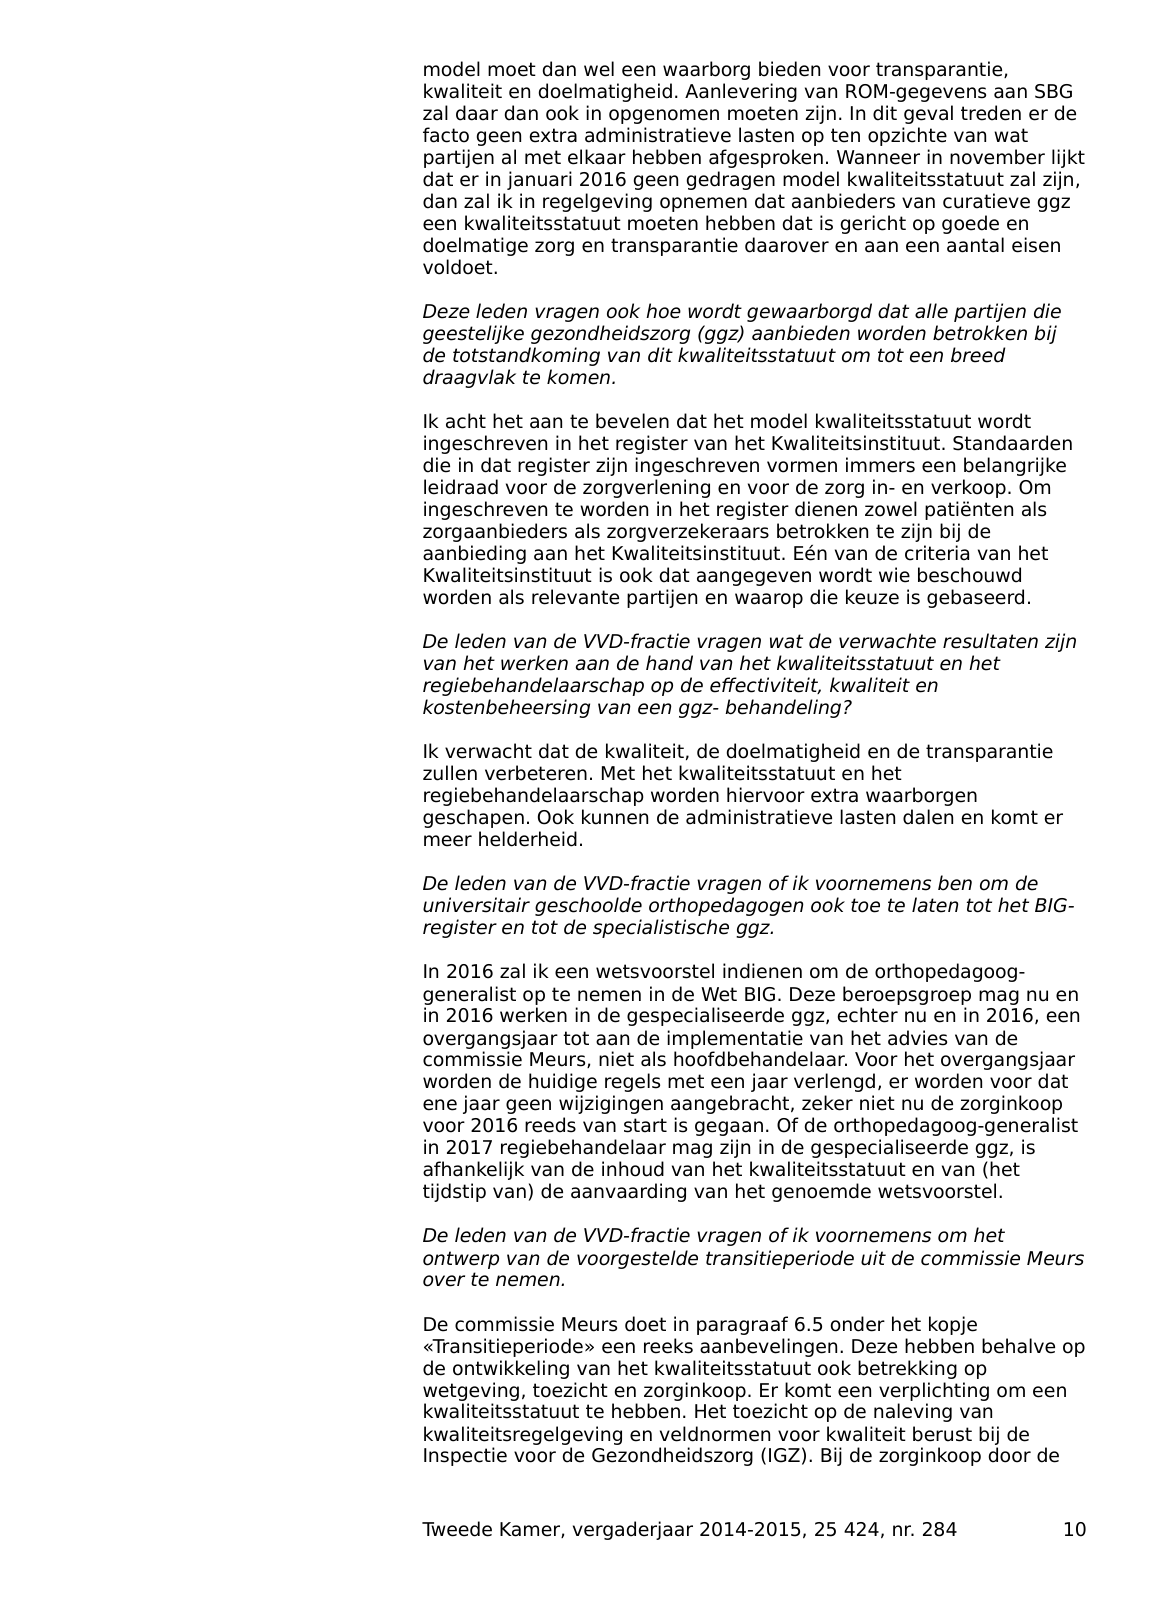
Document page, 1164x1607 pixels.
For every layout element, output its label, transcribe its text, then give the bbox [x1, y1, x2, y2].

text Ik verwacht dat de kwaliteit, de doelmatigheid en de transparantie zullen verbeteren. Met het kwaliteitsstatuut en het regiebehandelaarschap worden hiervoor extra waarborgen geschapen. Ook kunnen de administratieve lasten dalen en komt er meer helderheid. [422, 741, 1087, 851]
text Deze leden vragen ook hoe wordt gewaarborgd dat alle partijen die geestelijke gezondheidszorg (ggz) aanbieden worden betrokken bij de totstandkoming van dit kwaliteitsstatuut om tot een breed draagvlak te komen. [422, 301, 1087, 389]
text De commissie Meurs doet in paragraaf 6.5 onder het kopje «Transitieperiode» een reeks aanbevelingen. Deze hebben behalve op de ontwikkeling van het kwaliteitsstatuut ook betrekking op wetgeving, toezicht en zorginkoop. Er komt een verplichting om een kwaliteitsstatuut te hebben. Het toezicht op de naleving van kwaliteitsregelgeving en veldnormen voor kwaliteit berust bij de Inspectie voor de Gezondheidszorg (IGZ). Bij de zorginkoop door de [422, 1313, 1087, 1467]
text De leden van de VVD-fractie vragen of ik voornemens ben om de universitair geschoolde orthopedagogen ook toe te laten tot het BIG-register en tot de specialistische ggz. [422, 873, 1087, 939]
text De leden van de VVD-fractie vragen of ik voornemens om het ontwerp van de voorgestelde transitieperiode uit de commissie Meurs over te nemen. [422, 1225, 1087, 1291]
text In 2016 zal ik een wetsvoorstel indienen om de orthopedagoog-generalist op te nemen in de Wet BIG. Deze beroepsgroep mag nu en in 2016 werken in de gespecialiseerde ggz, echter nu en in 2016, een overgangsjaar tot aan de implementatie van het advies van de commissie Meurs, niet als hoofdbehandelaar. Voor het overgangsjaar worden de huidige regels met een jaar verlengd, er worden voor dat ene jaar geen wijzigingen aangebracht, zeker niet nu de zorginkoop voor 2016 reeds van start is gegaan. Of de orthopedagoog-generalist in 2017 regiebehandelaar mag zijn in de gespecialiseerde ggz, is afhankelijk van de inhoud van het kwaliteitsstatuut en van (het tijdstip van) de aanvaarding van het genoemde wetsvoorstel. [422, 961, 1087, 1203]
text Ik acht het aan te bevelen dat het model kwaliteitsstatuut wordt ingeschreven in het register van het Kwaliteitsinstituut. Standaarden die in dat register zijn ingeschreven vormen immers een belangrijke leidraad voor de zorgverlening en voor de zorg in- en verkoop. Om ingeschreven te worden in het register dienen zowel patiënten als zorgaanbieders als zorgverzekeraars betrokken te zijn bij de aanbieding aan het Kwaliteitsinstituut. Eén van de criteria van het Kwaliteitsinstituut is ook dat aangegeven wordt wie beschouwd worden als relevante partijen en waarop die keuze is gebaseerd. [422, 411, 1087, 609]
text De leden van de VVD-fractie vragen wat de verwachte resultaten zijn van het werken aan de hand van het kwaliteitsstatuut en het regiebehandelaarschap op de effectiviteit, kwaliteit en kostenbeheersing van een ggz- behandeling? [422, 631, 1087, 719]
text model moet dan wel een waarborg bieden voor transparantie, kwaliteit en doelmatigheid. Aanlevering van ROM-gegevens aan SBG zal daar dan ook in opgenomen moeten zijn. In dit geval treden er de facto geen extra administratieve lasten op ten opzichte van wat partijen al met elkaar hebben afgesproken. Wanneer in november lijkt dat er in januari 2016 geen gedragen model kwaliteitsstatuut zal zijn, dan zal ik in regelgeving opnemen dat aanbieders van curatieve ggz een kwaliteitsstatuut moeten hebben dat is gericht op goede en doelmatige zorg en transparantie daarover en aan een aantal eisen voldoet. [422, 59, 1087, 279]
